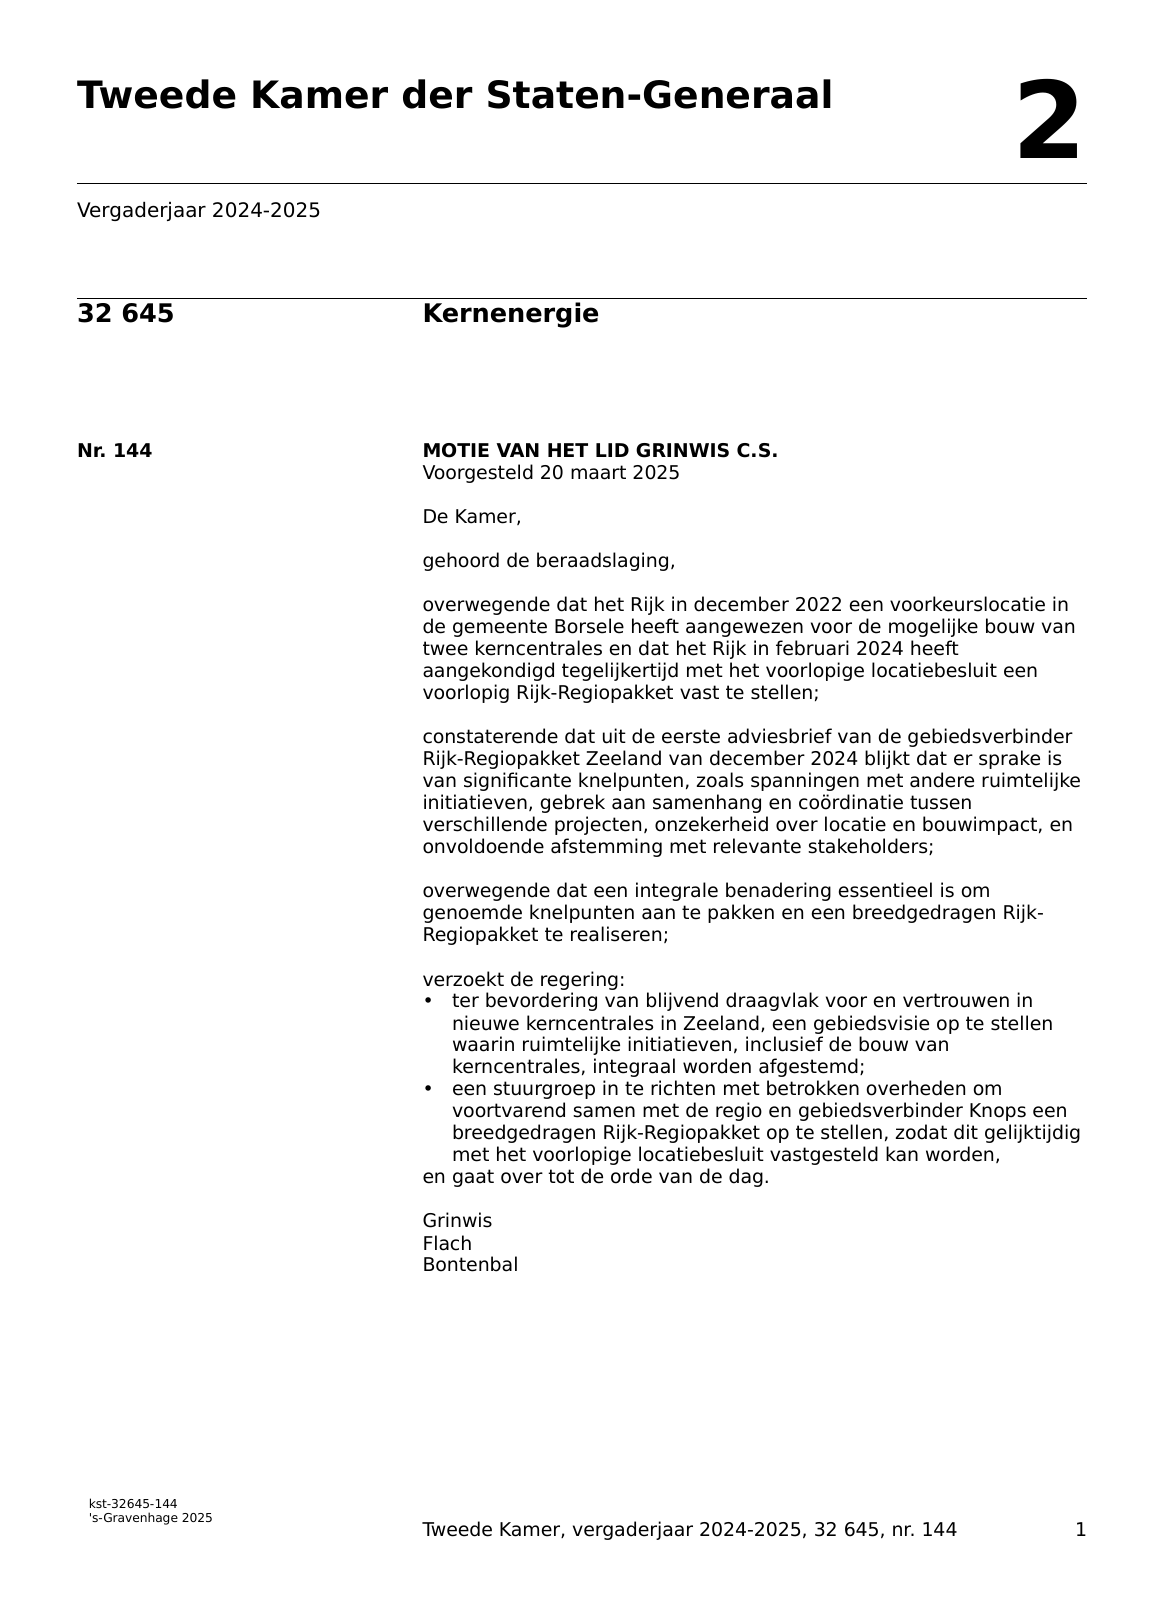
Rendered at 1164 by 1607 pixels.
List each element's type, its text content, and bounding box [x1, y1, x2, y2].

text Grinwis [422, 1210, 1087, 1232]
table_header Tweede Kamer der Staten-Generaal [77, 59, 886, 183]
text • ter bevordering van blijvend draagvlak voor en vertrouwen in nieuwe kerncentrales in Zeeland, een gebiedsvisie op te stellen waarin ruimtelijke initiatieven, inclusief de bouw van kerncentrales, integraal worden afgestemd; [422, 990, 1087, 1078]
table_header 2 [886, 59, 1087, 183]
text Bontenbal [422, 1254, 1087, 1276]
text De Kamer, [422, 506, 1087, 528]
table_cell Vergaderjaar 2024-2025 [77, 184, 1087, 298]
text kst-32645-144 [88, 1497, 323, 1511]
text 's-Gravenhage 2025 [88, 1511, 323, 1525]
subtitle 32 645 Kernenergie [77, 299, 1087, 329]
text constaterende dat uit de eerste adviesbrief van de gebiedsverbinder Rijk-Regiopakket Zeeland van december 2024 blijkt dat er sprake is van significante knelpunten, zoals spanningen met andere ruimtelijke initiatieven, gebrek aan samenhang en coördinatie tussen verschillende projecten, onzekerheid over locatie en bouwimpact, en onvoldoende afstemming met relevante stakeholders; [422, 726, 1087, 858]
text overwegende dat het Rijk in december 2022 een voorkeurslocatie in de gemeente Borsele heeft aangewezen voor de mogelijke bouw van twee kerncentrales en dat het Rijk in februari 2024 heeft aangekondigd tegelijkertijd met het voorlopige locatiebesluit een voorlopig Rijk-Regiopakket vast te stellen; [422, 594, 1087, 704]
subtitle Nr. 144 MOTIE VAN HET LID GRINWIS C.S. [77, 440, 1087, 462]
text en gaat over tot de orde van de dag. [422, 1166, 1087, 1188]
text Flach [422, 1232, 1087, 1254]
text overwegende dat een integrale benadering essentieel is om genoemde knelpunten aan te pakken en een breedgedragen Rijk-Regiopakket te realiseren; [422, 880, 1087, 946]
text gehoord de beraadslaging, [422, 550, 1087, 572]
text Voorgesteld 20 maart 2025 [422, 462, 1087, 484]
text • een stuurgroep in te richten met betrokken overheden om voortvarend samen met de regio en gebiedsverbinder Knops een breedgedragen Rijk-Regiopakket op te stellen, zodat dit gelijktijdig met het voorlopige locatiebesluit vastgesteld kan worden, [422, 1078, 1087, 1166]
text verzoekt de regering: [422, 968, 1087, 990]
